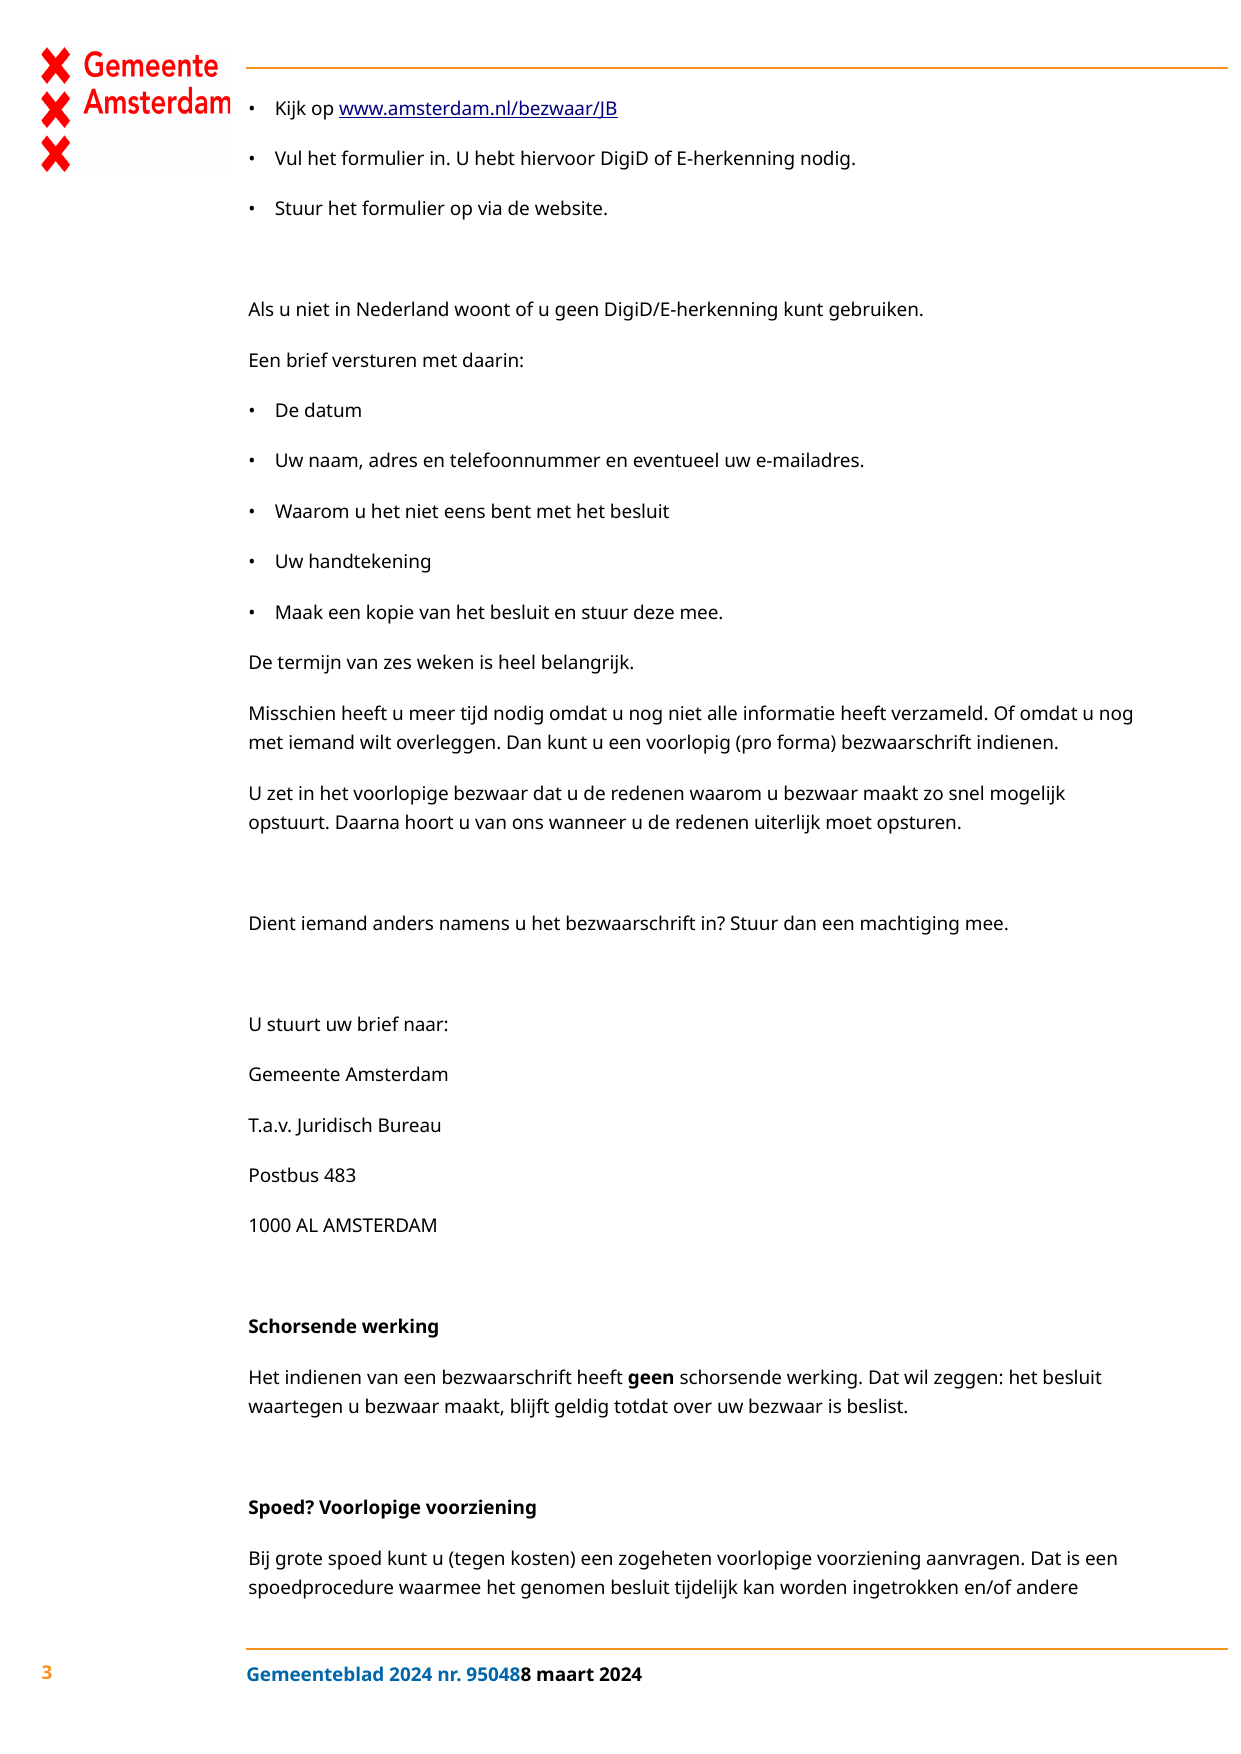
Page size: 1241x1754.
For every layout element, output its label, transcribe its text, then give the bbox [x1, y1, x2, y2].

text 1000 AL AMSTERDAM [248, 1213, 1152, 1238]
text • Kijk op www.amsterdam.nl/bezwaar/JB [248, 95, 1152, 121]
text De termijn van zes weken is heel belangrijk. [248, 649, 1152, 675]
text Bij grote spoed kunt u (tegen kosten) een zogeheten voorlopige voorziening aanvragen. Dat is een spoedprocedure waarmee het genomen besluit tijdelijk kan worden ingetrokken en/of andere [248, 1545, 1152, 1600]
text T.a.v. Juridisch Bureau [248, 1112, 1152, 1138]
text Gemeente Amsterdam [248, 1061, 1152, 1087]
text Schorsende werking [248, 1313, 1152, 1339]
text • Maak een kopie van het besluit en stuur deze mee. [248, 599, 1152, 625]
text • Vul het formulier in. U hebt hiervoor DigiD of E-herkenning nodig. [248, 145, 1152, 171]
text Als u niet in Nederland woont of u geen DigiD/E-herkenning kunt gebruiken. [248, 296, 1152, 322]
text • Stuur het formulier op via de website. [248, 196, 1152, 221]
text • Uw handtekening [248, 548, 1152, 574]
text U stuurt uw brief naar: [248, 1011, 1152, 1037]
text U zet in het voorlopige bezwaar dat u de redenen waarom u bezwaar maakt zo snel mogelijk opstuurt. Daarna hoort u van ons wanneer u de redenen uiterlijk moet opsturen. [248, 780, 1152, 835]
text • Uw naam, adres en telefoonnummer en eventueel uw e-mailadres. [248, 448, 1152, 473]
text Een brief versturen met daarin: [248, 347, 1152, 373]
text Misschien heeft u meer tijd nodig omdat u nog niet alle informatie heeft verzameld. Of omdat u nog met iemand wilt overleggen. Dan kunt u een voorlopig (pro forma) bezwaarschrift indienen. [248, 700, 1152, 755]
text Spoed? Voorlopige voorziening [248, 1494, 1152, 1520]
picture [41, 47, 231, 172]
text Dient iemand anders namens u het bezwaarschrift in? Stuur dan een machtiging mee. [248, 910, 1152, 936]
text Het indienen van een bezwaarschrift heeft geen schorsende werking. Dat wil zeggen: het besluit waartegen u bezwaar maakt, blijft geldig totdat over uw bezwaar is beslist. [248, 1364, 1152, 1419]
text Postbus 483 [248, 1162, 1152, 1188]
text • Waarom u het niet eens bent met het besluit [248, 498, 1152, 524]
text • De datum [248, 397, 1152, 423]
